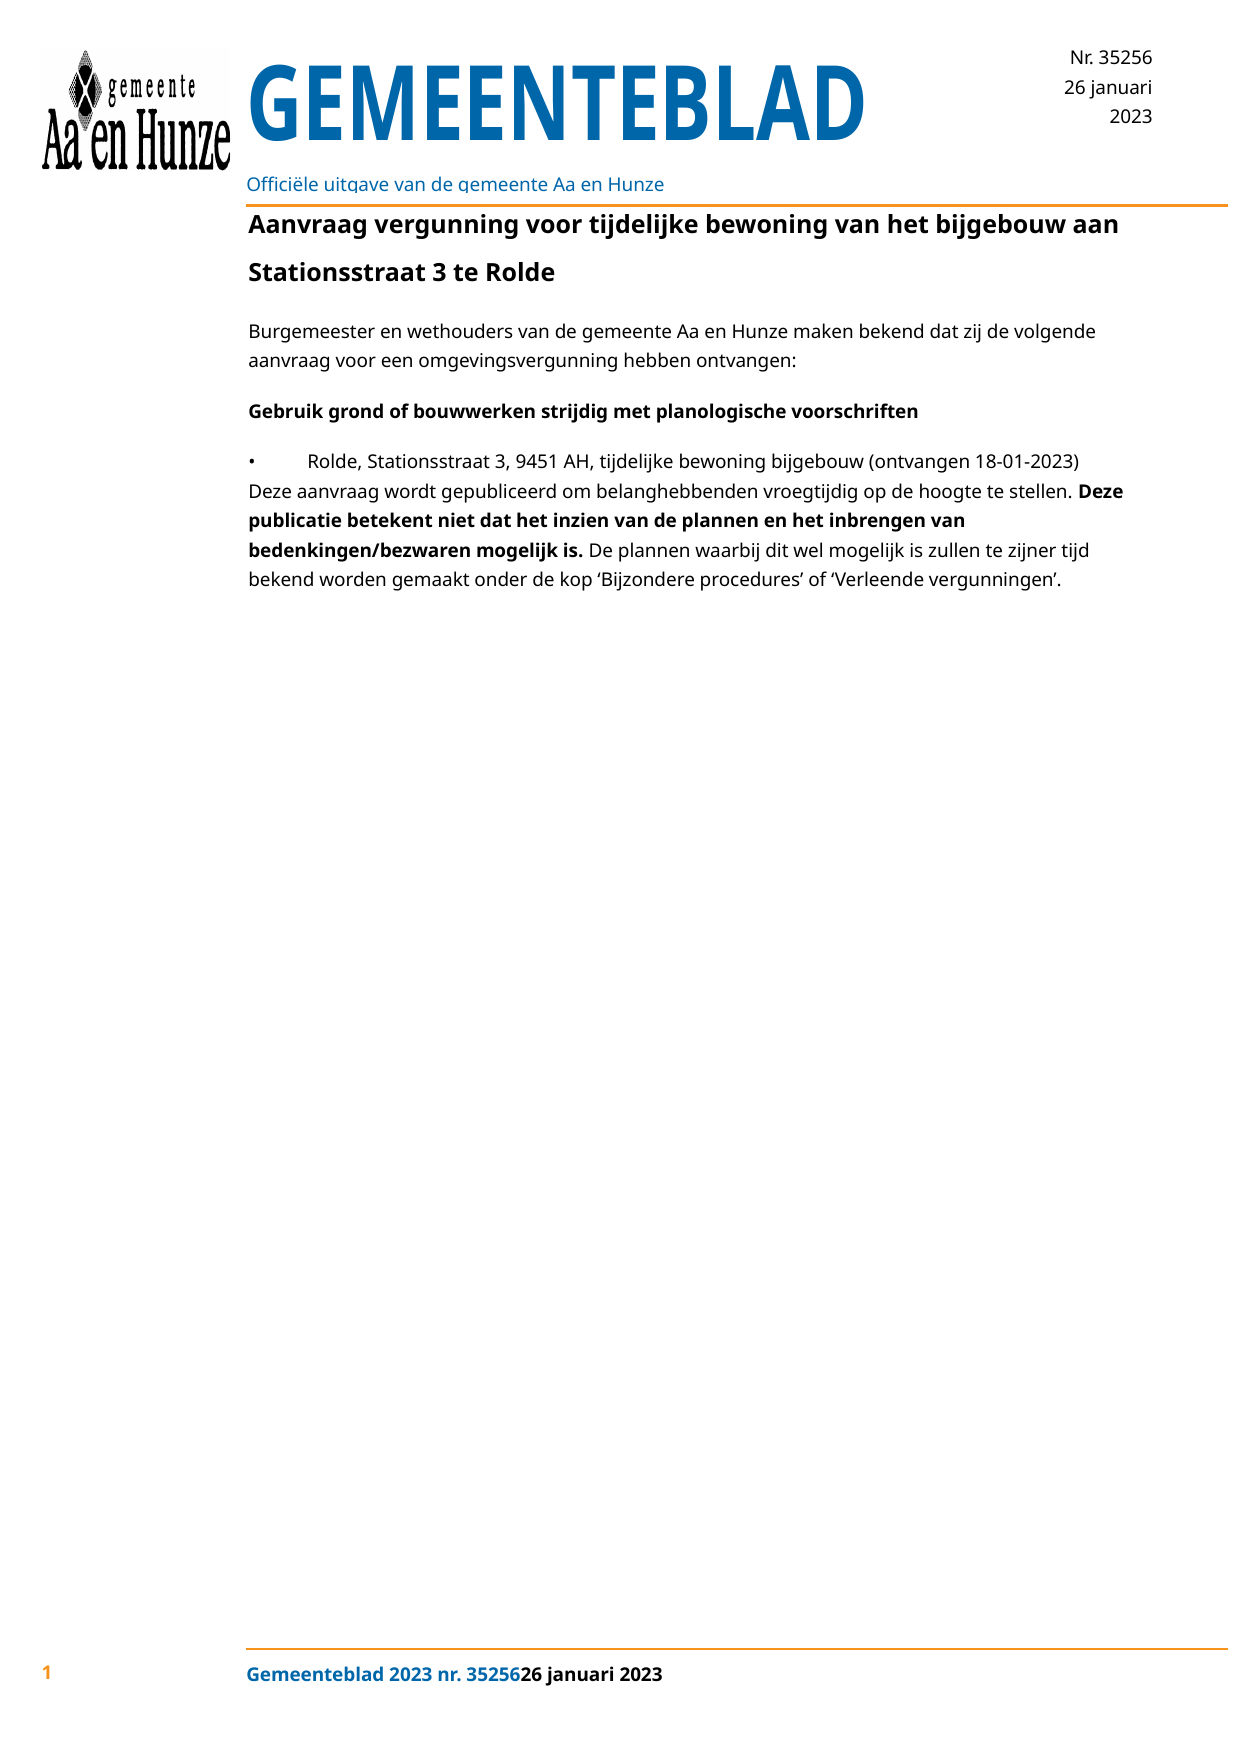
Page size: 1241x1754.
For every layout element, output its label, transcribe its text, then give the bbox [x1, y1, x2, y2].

list Rolde, Stationsstraat 3, 9451 AH, tijdelijke bewoning bijgebouw (ontvangen 18-01-2023) [248, 448, 1152, 474]
text Gebruik grond of bouwwerken strijdig met planologische voorschriften [248, 398, 1152, 424]
text Burgemeester en wethouders van de gemeente Aa en Hunze maken bekend dat zij de volgende aanvraag voor een omgevingsvergunning hebben ontvangen: [248, 318, 1152, 373]
text Aanvraag vergunning voor tijdelijke bewoning van het bijgebouw aan Stationsstraat 3 te Rolde [248, 207, 1152, 288]
text Deze aanvraag wordt gepubliceerd om belanghebbenden vroegtijdig op de hoogte te stellen. Deze publicatie betekent niet dat het inzien van de plannen en het inbrengen van bedenkingen/bezwaren mogelijk is. De plannen waarbij dit wel mogelijk is zullen te zijner tijd bekend worden gemaakt onder de kop ‘Bijzondere procedures’ of ‘Verleende vergunningen’. [248, 478, 1152, 592]
picture [41, 47, 231, 172]
